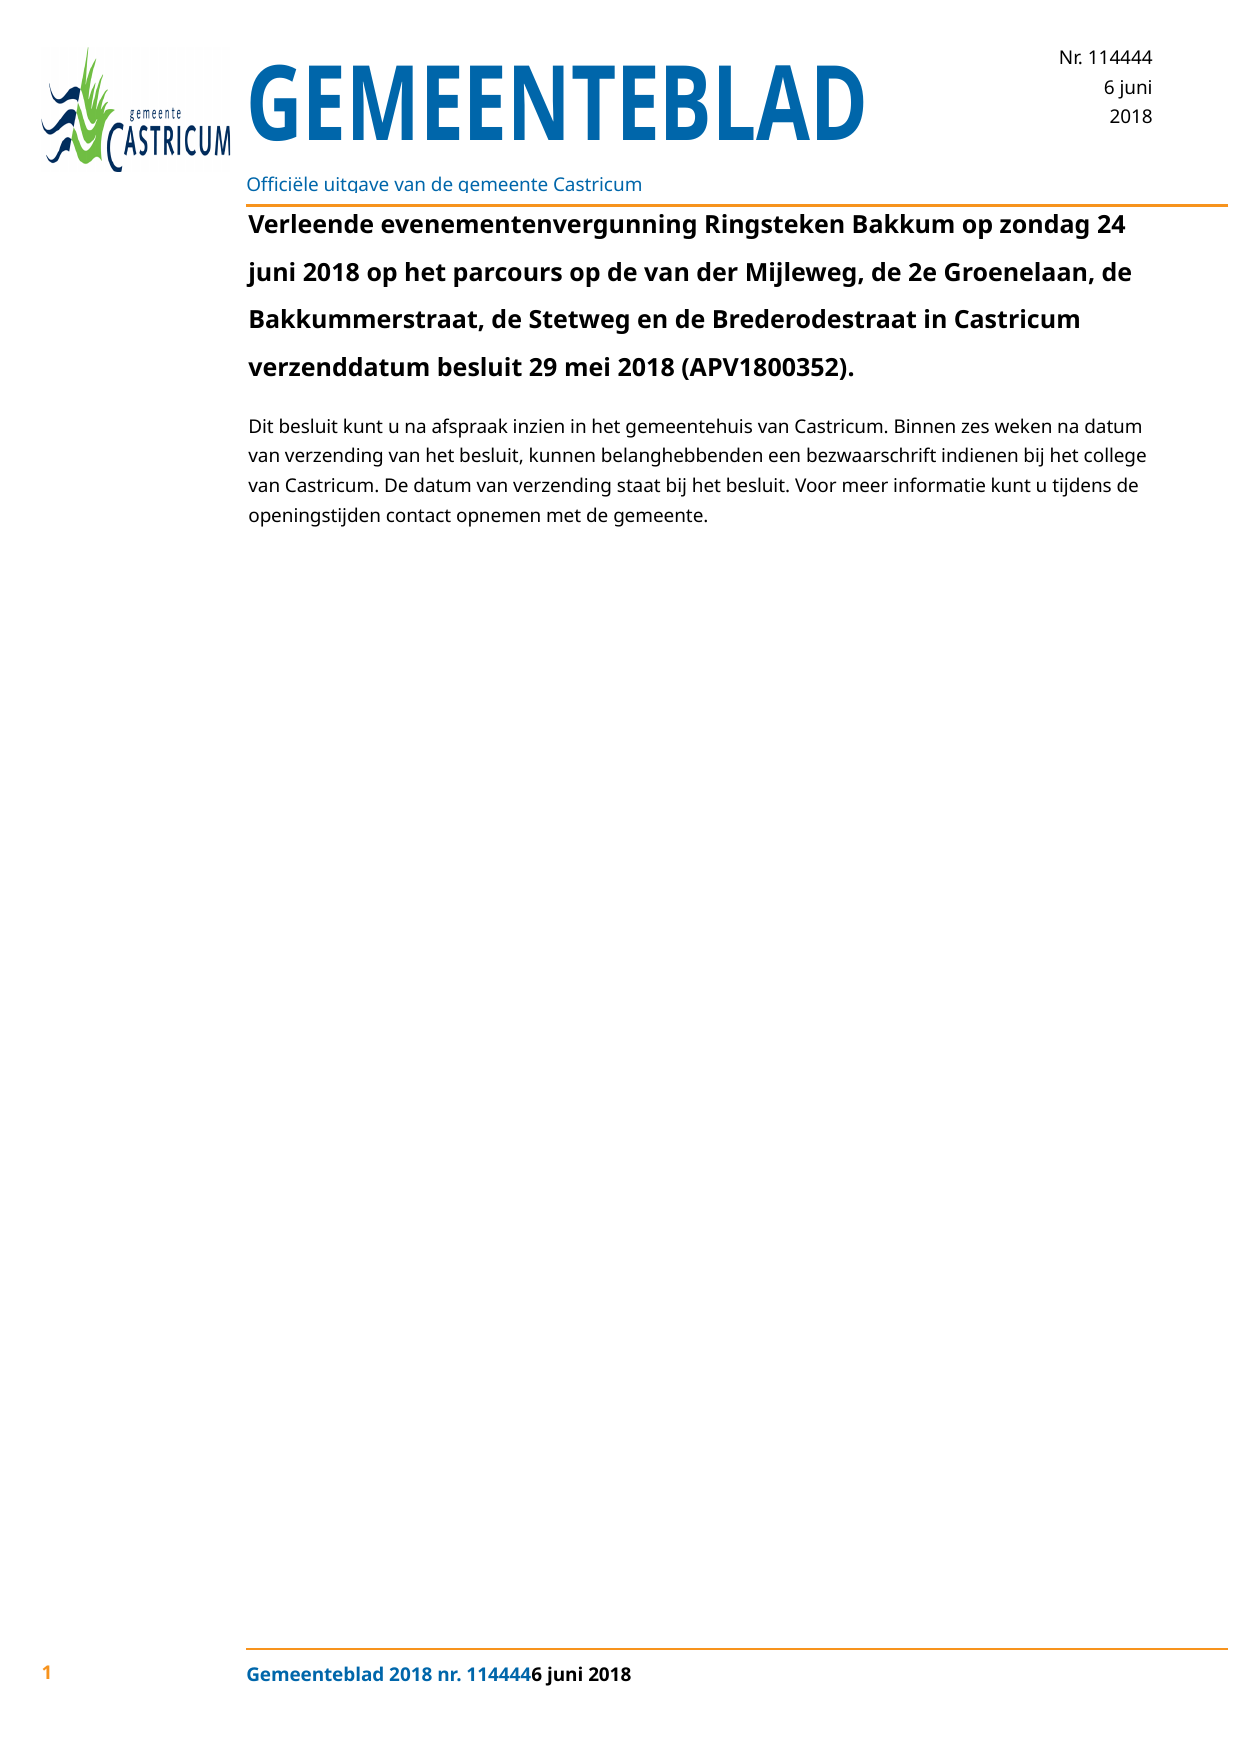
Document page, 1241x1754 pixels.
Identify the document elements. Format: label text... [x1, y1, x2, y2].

text Dit besluit kunt u na afspraak inzien in het gemeentehuis van Castricum. Binnen zes weken na datum van verzending van het besluit, kunnen belanghebbenden een bezwaarschrift indienen bij het college van Castricum. De datum van verzending staat bij het besluit. Voor meer informatie kunt u tijdens de openingstijden contact opnemen met de gemeente. [248, 413, 1152, 528]
picture [41, 47, 231, 172]
text Verleende evenementenvergunning Ringsteken Bakkum op zondag 24 juni 2018 op het parcours op de van der Mijleweg, de 2e Groenelaan, de Bakkummerstraat, de Stetweg en de Brederodestraat in Castricum verzenddatum besluit 29 mei 2018 (APV1800352). [248, 207, 1152, 384]
